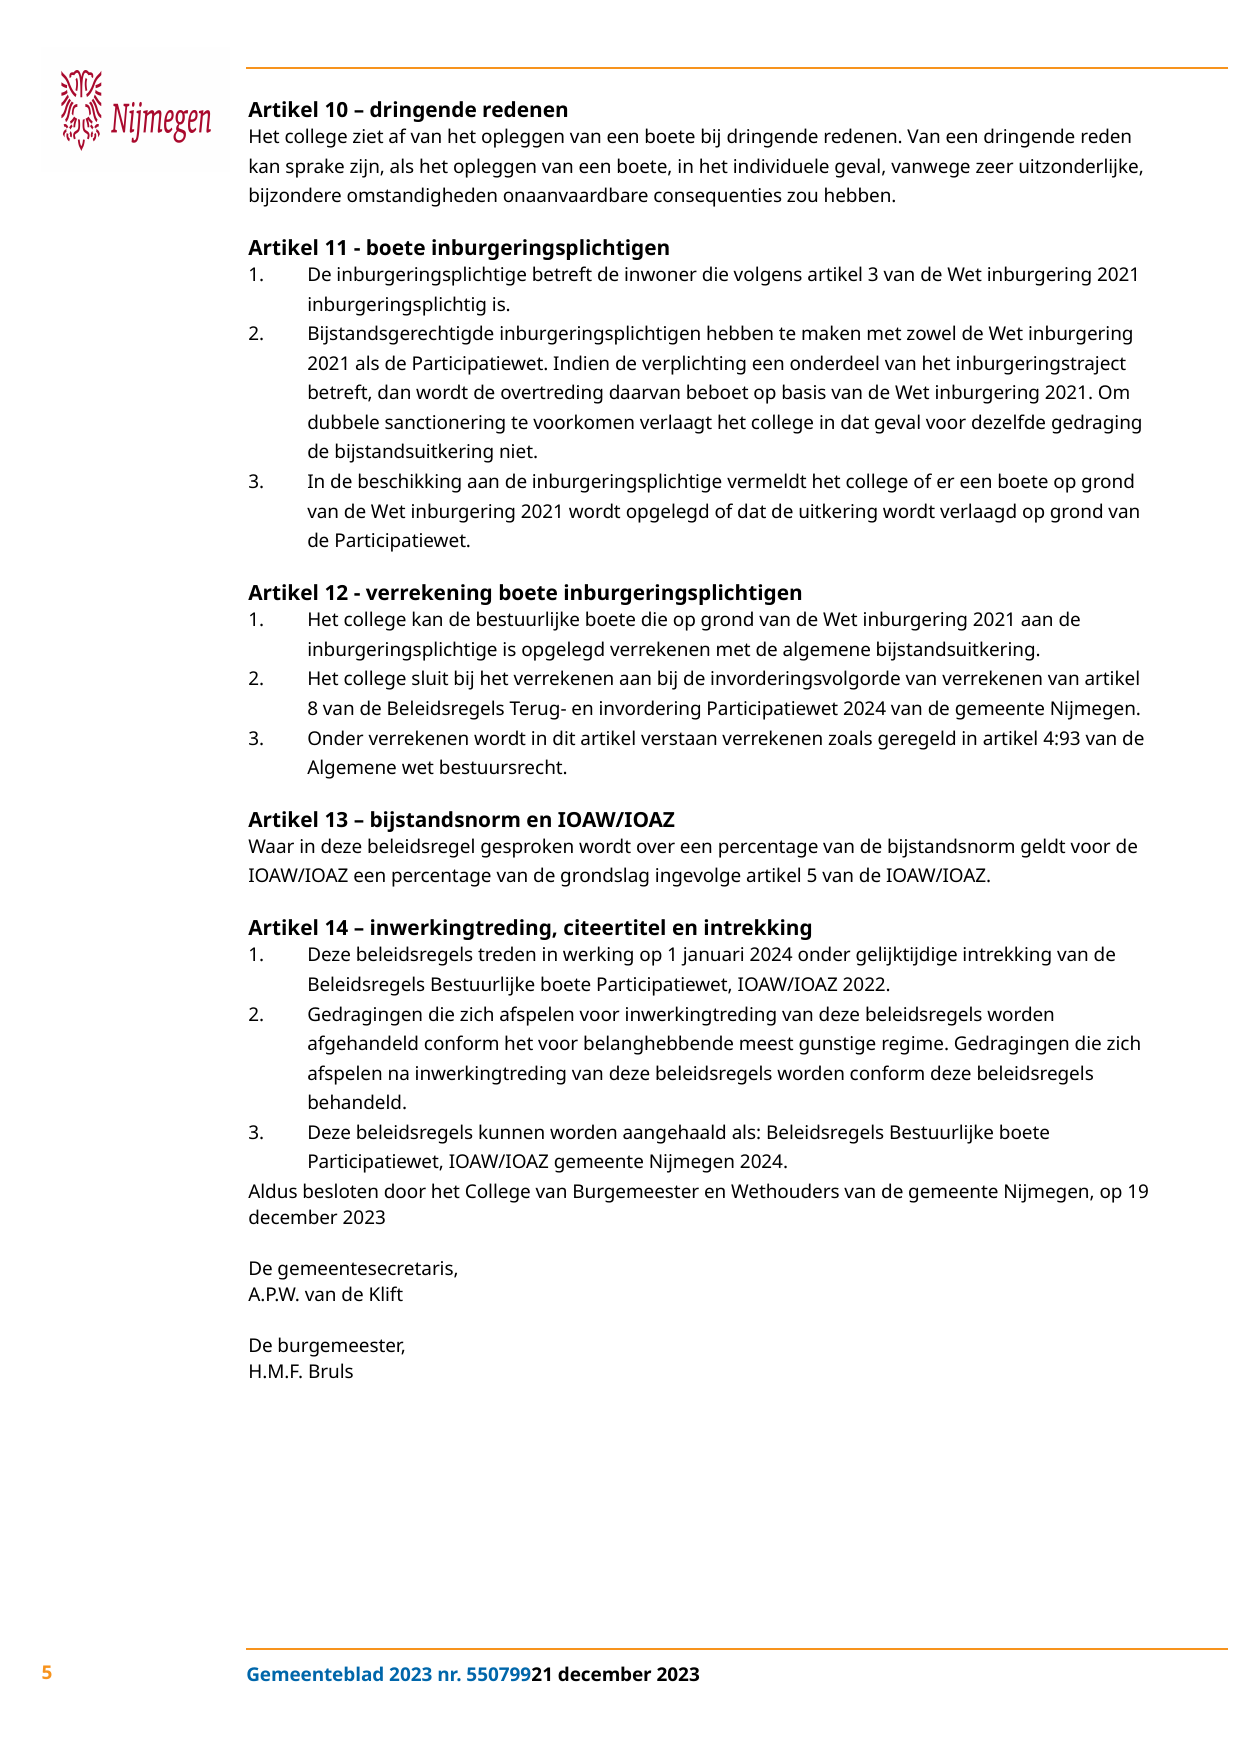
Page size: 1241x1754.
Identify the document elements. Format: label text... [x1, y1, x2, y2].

list Deze beleidsregels kunnen worden aangehaald als: Beleidsregels Bestuurlijke boete Participatiewet, IOAW/IOAZ gemeente Nijmegen 2024. [248, 1119, 1152, 1174]
text Artikel 14 – inwerkingtreding, citeertitel en intrekking [248, 913, 1152, 942]
text Artikel 12 - verrekening boete inburgeringsplichtigen [248, 578, 1152, 606]
text H.M.F. Bruls [248, 1358, 1152, 1384]
list Bijstandsgerechtigde inburgeringsplichtigen hebben te maken met zowel de Wet inburgering 2021 als de Participatiewet. Indien de verplichting een onderdeel van het inburgeringstraject betreft, dan wordt de overtreding daarvan beboet op basis van de Wet inburgering 2021. Om dubbele sanctionering te voorkomen verlaagt het college in dat geval voor dezelfde gedraging de bijstandsuitkering niet. [248, 320, 1152, 464]
picture [41, 47, 231, 172]
text De burgemeester, [248, 1333, 1152, 1358]
text Artikel 11 - boete inburgeringsplichtigen [248, 233, 1152, 261]
list Het college kan de bestuurlijke boete die op grond van de Wet inburgering 2021 aan de inburgeringsplichtige is opgelegd verrekenen met de algemene bijstandsuitkering. [248, 606, 1152, 662]
list De inburgeringsplichtige betreft de inwoner die volgens artikel 3 van de Wet inburgering 2021 inburgeringsplichtig is. [248, 261, 1152, 317]
list Gedragingen die zich afspelen voor inwerkingtreding van deze beleidsregels worden afgehandeld conform het voor belanghebbende meest gunstige regime. Gedragingen die zich afspelen na inwerkingtreding van deze beleidsregels worden conform deze beleidsregels behandeld. [248, 1001, 1152, 1115]
text A.P.W. van de Klift [248, 1281, 1152, 1307]
list Onder verrekenen wordt in dit artikel verstaan verrekenen zoals geregeld in artikel 4:93 van de Algemene wet bestuursrecht. [248, 725, 1152, 780]
text Het college ziet af van het opleggen van een boete bij dringende redenen. Van een dringende reden kan sprake zijn, als het opleggen van een boete, in het individuele geval, vanwege zeer uitzonderlijke, bijzondere omstandigheden onaanvaardbare consequenties zou hebben. [248, 123, 1152, 208]
text Aldus besloten door het College van Burgemeester en Wethouders van de gemeente Nijmegen, op 19 december 2023 [248, 1178, 1152, 1230]
list In de beschikking aan de inburgeringsplichtige vermeldt het college of er een boete op grond van de Wet inburgering 2021 wordt opgelegd of dat de uitkering wordt verlaagd op grond van de Participatiewet. [248, 468, 1152, 553]
text Artikel 10 – dringende redenen [248, 95, 1152, 123]
list Het college sluit bij het verrekenen aan bij de invorderingsvolgorde van verrekenen van artikel 8 van de Beleidsregels Terug- en invordering Participatiewet 2024 van de gemeente Nijmegen. [248, 666, 1152, 721]
text Artikel 13 – bijstandsnorm en IOAW/IOAZ [248, 805, 1152, 833]
list Deze beleidsregels treden in werking op 1 januari 2024 onder gelijktijdige intrekking van de Beleidsregels Bestuurlijke boete Participatiewet, IOAW/IOAZ 2022. [248, 942, 1152, 997]
text De gemeentesecretaris, [248, 1255, 1152, 1281]
text Waar in deze beleidsregel gesproken wordt over een percentage van de bijstandsnorm geldt voor de IOAW/IOAZ een percentage van de grondslag ingevolge artikel 5 van de IOAW/IOAZ. [248, 833, 1152, 888]
